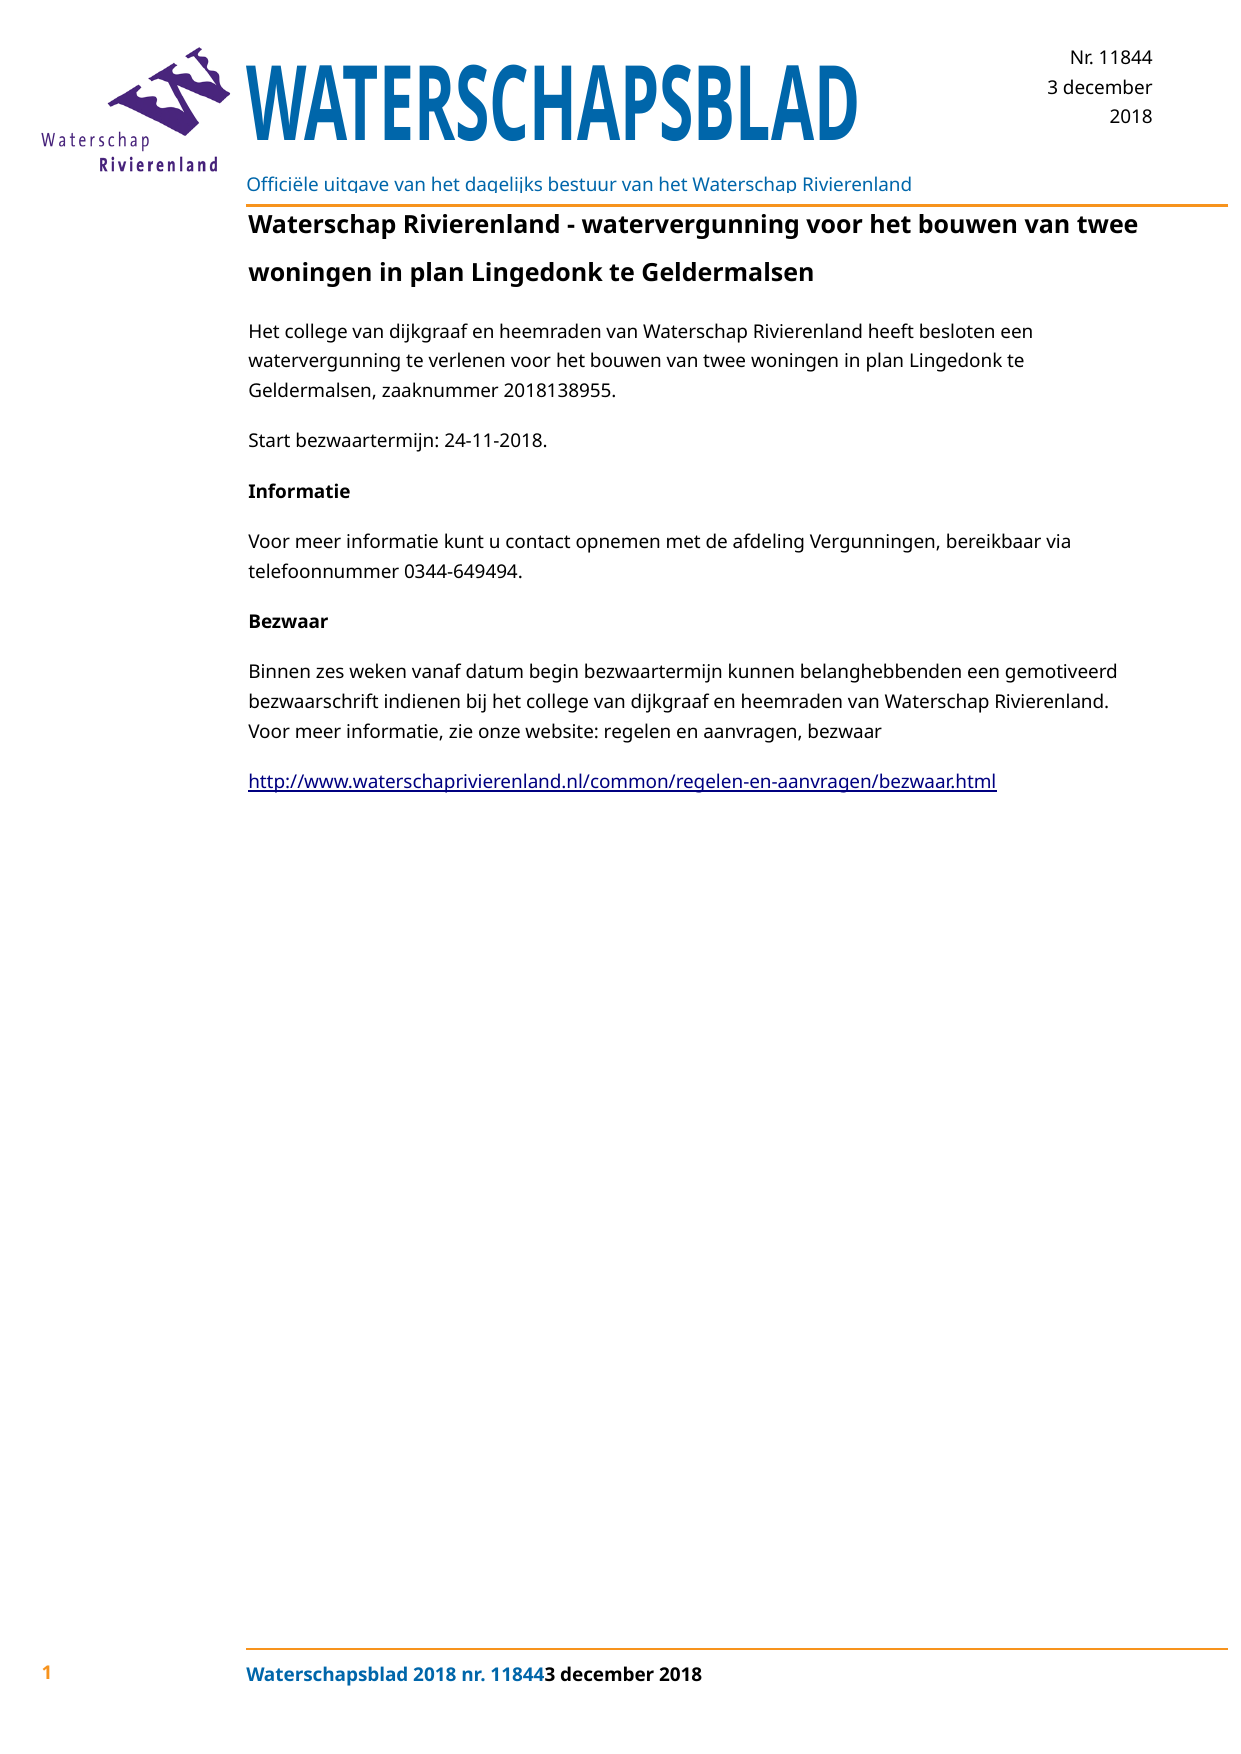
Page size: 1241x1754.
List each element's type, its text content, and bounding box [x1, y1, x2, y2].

text Binnen zes weken vanaf datum begin bezwaartermijn kunnen belanghebbenden een gemotiveerd bezwaarschrift indienen bij het college van dijkgraaf en heemraden van Waterschap Rivierenland. Voor meer informatie, zie onze website: regelen en aanvragen, bezwaar [248, 659, 1152, 744]
text Waterschap Rivierenland - watervergunning voor het bouwen van twee woningen in plan Lingedonk te Geldermalsen [248, 207, 1152, 288]
picture [41, 47, 231, 172]
text Voor meer informatie kunt u contact opnemen met de afdeling Vergunningen, bereikbaar via telefoonnummer 0344-649494. [248, 528, 1152, 584]
text http://www.waterschaprivierenland.nl/common/regelen-en-aanvragen/bezwaar.html [248, 768, 1152, 794]
text Het college van dijkgraaf en heemraden van Waterschap Rivierenland heeft besloten een watervergunning te verlenen voor het bouwen van twee woningen in plan Lingedonk te Geldermalsen, zaaknummer 2018138955. [248, 318, 1152, 403]
text Informatie [248, 478, 1152, 504]
text Start bezwaartermijn: 24-11-2018. [248, 427, 1152, 453]
text Bezwaar [248, 608, 1152, 634]
